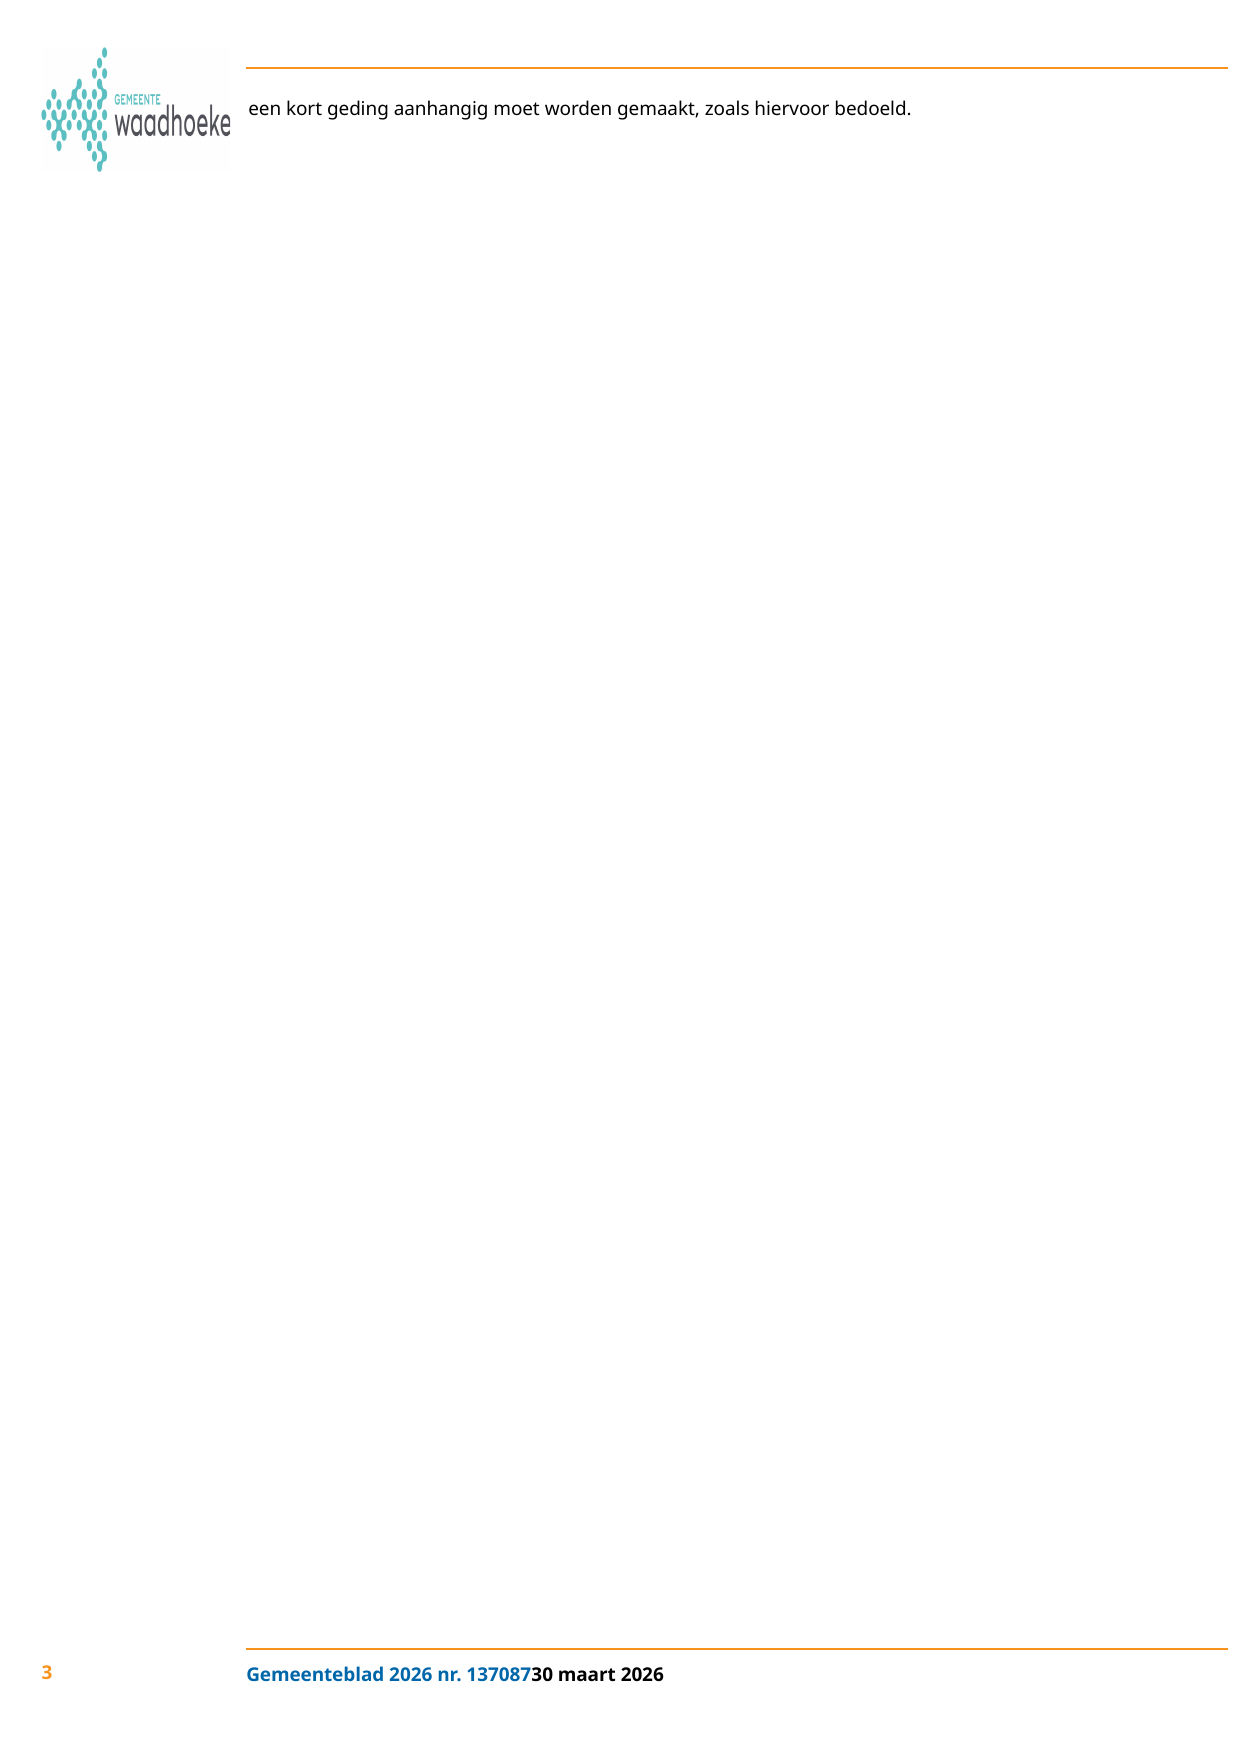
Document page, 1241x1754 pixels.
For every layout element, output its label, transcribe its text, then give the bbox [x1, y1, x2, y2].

text een kort geding aanhangig moet worden gemaakt, zoals hiervoor bedoeld. [248, 95, 1152, 121]
picture [41, 47, 231, 172]
